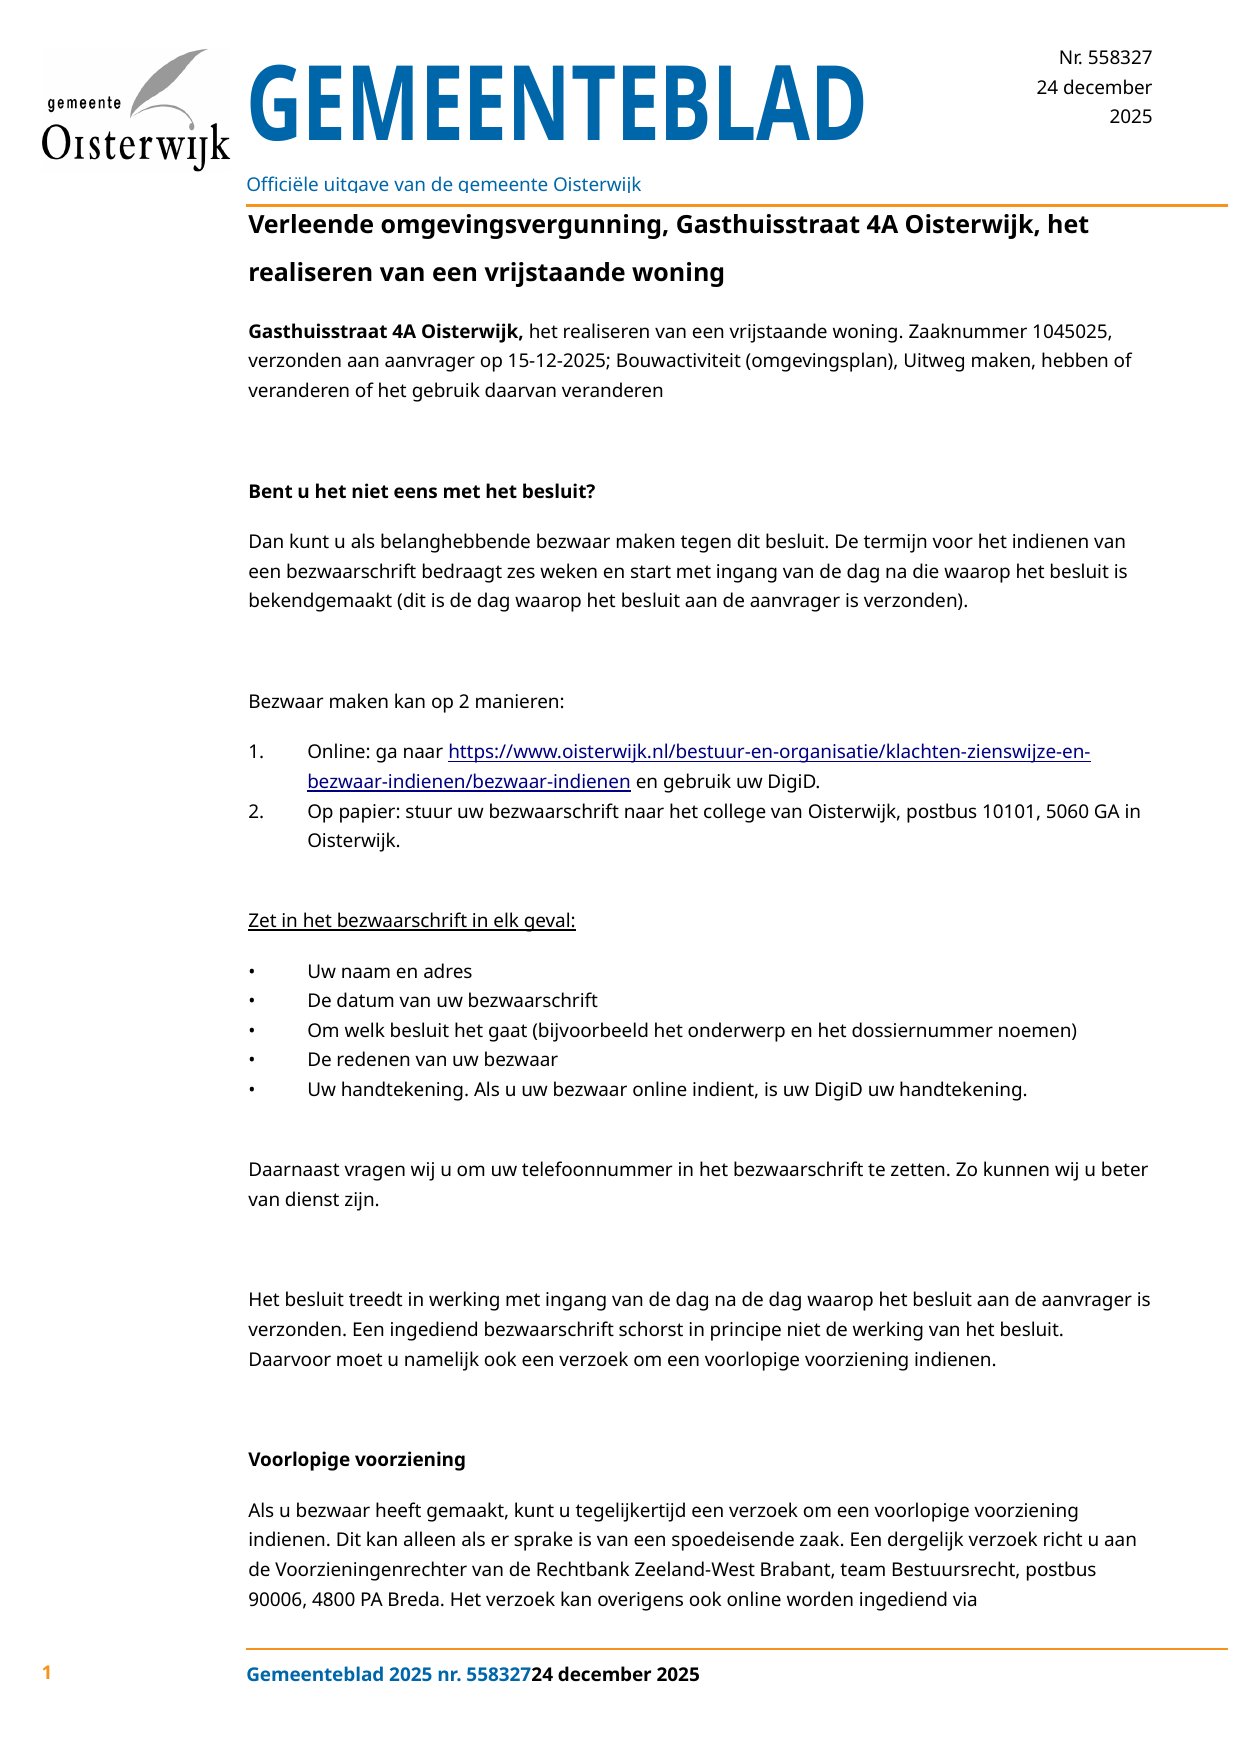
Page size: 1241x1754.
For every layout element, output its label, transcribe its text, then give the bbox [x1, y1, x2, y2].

list Online: ga naar https://www.oisterwijk.nl/bestuur-en-organisatie/klachten-zienswijze-en-bezwaar-indienen/bezwaar-indienen en gebruik uw DigiD. [248, 739, 1152, 794]
text Het besluit treedt in werking met ingang van de dag na de dag waarop het besluit aan de aanvrager is verzonden. Een ingediend bezwaarschrift schorst in principe niet de werking van het besluit. Daarvoor moet u namelijk ook een verzoek om een voorlopige voorziening indienen. [248, 1287, 1152, 1372]
text Als u bezwaar heeft gemaakt, kunt u tegelijkertijd een verzoek om een voorlopige voorziening indienen. Dit kan alleen als er sprake is van een spoedeisende zaak. Een dergelijk verzoek richt u aan de Voorzieningenrechter van de Rechtbank Zeeland-West Brabant, team Bestuursrecht, postbus 90006, 4800 PA Breda. Het verzoek kan overigens ook online worden ingediend via [248, 1497, 1152, 1612]
list Uw naam en adres [248, 958, 1152, 984]
text Gasthuisstraat 4A Oisterwijk, het realiseren van een vrijstaande woning. Zaaknummer 1045025, verzonden aan aanvrager op 15-12-2025; Bouwactiviteit (omgevingsplan), Uitweg maken, hebben of veranderen of het gebruik daarvan veranderen [248, 318, 1152, 403]
list Uw handtekening. Als u uw bezwaar online indient, is uw DigiD uw handtekening. [248, 1076, 1152, 1102]
list Om welk besluit het gaat (bijvoorbeeld het onderwerp en het dossiernummer noemen) [248, 1017, 1152, 1043]
list De redenen van uw bezwaar [248, 1047, 1152, 1072]
list Op papier: stuur uw bezwaarschrift naar het college van Oisterwijk, postbus 10101, 5060 GA in Oisterwijk. [248, 798, 1152, 853]
list De datum van uw bezwaarschrift [248, 987, 1152, 1013]
text Zet in het bezwaarschrift in elk geval: [248, 907, 1152, 933]
text Bezwaar maken kan op 2 manieren: [248, 688, 1152, 714]
text Voorlopige voorziening [248, 1447, 1152, 1472]
picture [41, 47, 231, 172]
text Daarnaast vragen wij u om uw telefoonnummer in het bezwaarschrift te zetten. Zo kunnen wij u beter van dienst zijn. [248, 1156, 1152, 1212]
text Verleende omgevingsvergunning, Gasthuisstraat 4A Oisterwijk, het realiseren van een vrijstaande woning [248, 207, 1152, 288]
text Dan kunt u als belanghebbende bezwaar maken tegen dit besluit. De termijn voor het indienen van een bezwaarschrift bedraagt zes weken en start met ingang van de dag na die waarop het besluit is bekendgemaakt (dit is de dag waarop het besluit aan de aanvrager is verzonden). [248, 528, 1152, 613]
text Bent u het niet eens met het besluit? [248, 478, 1152, 504]
